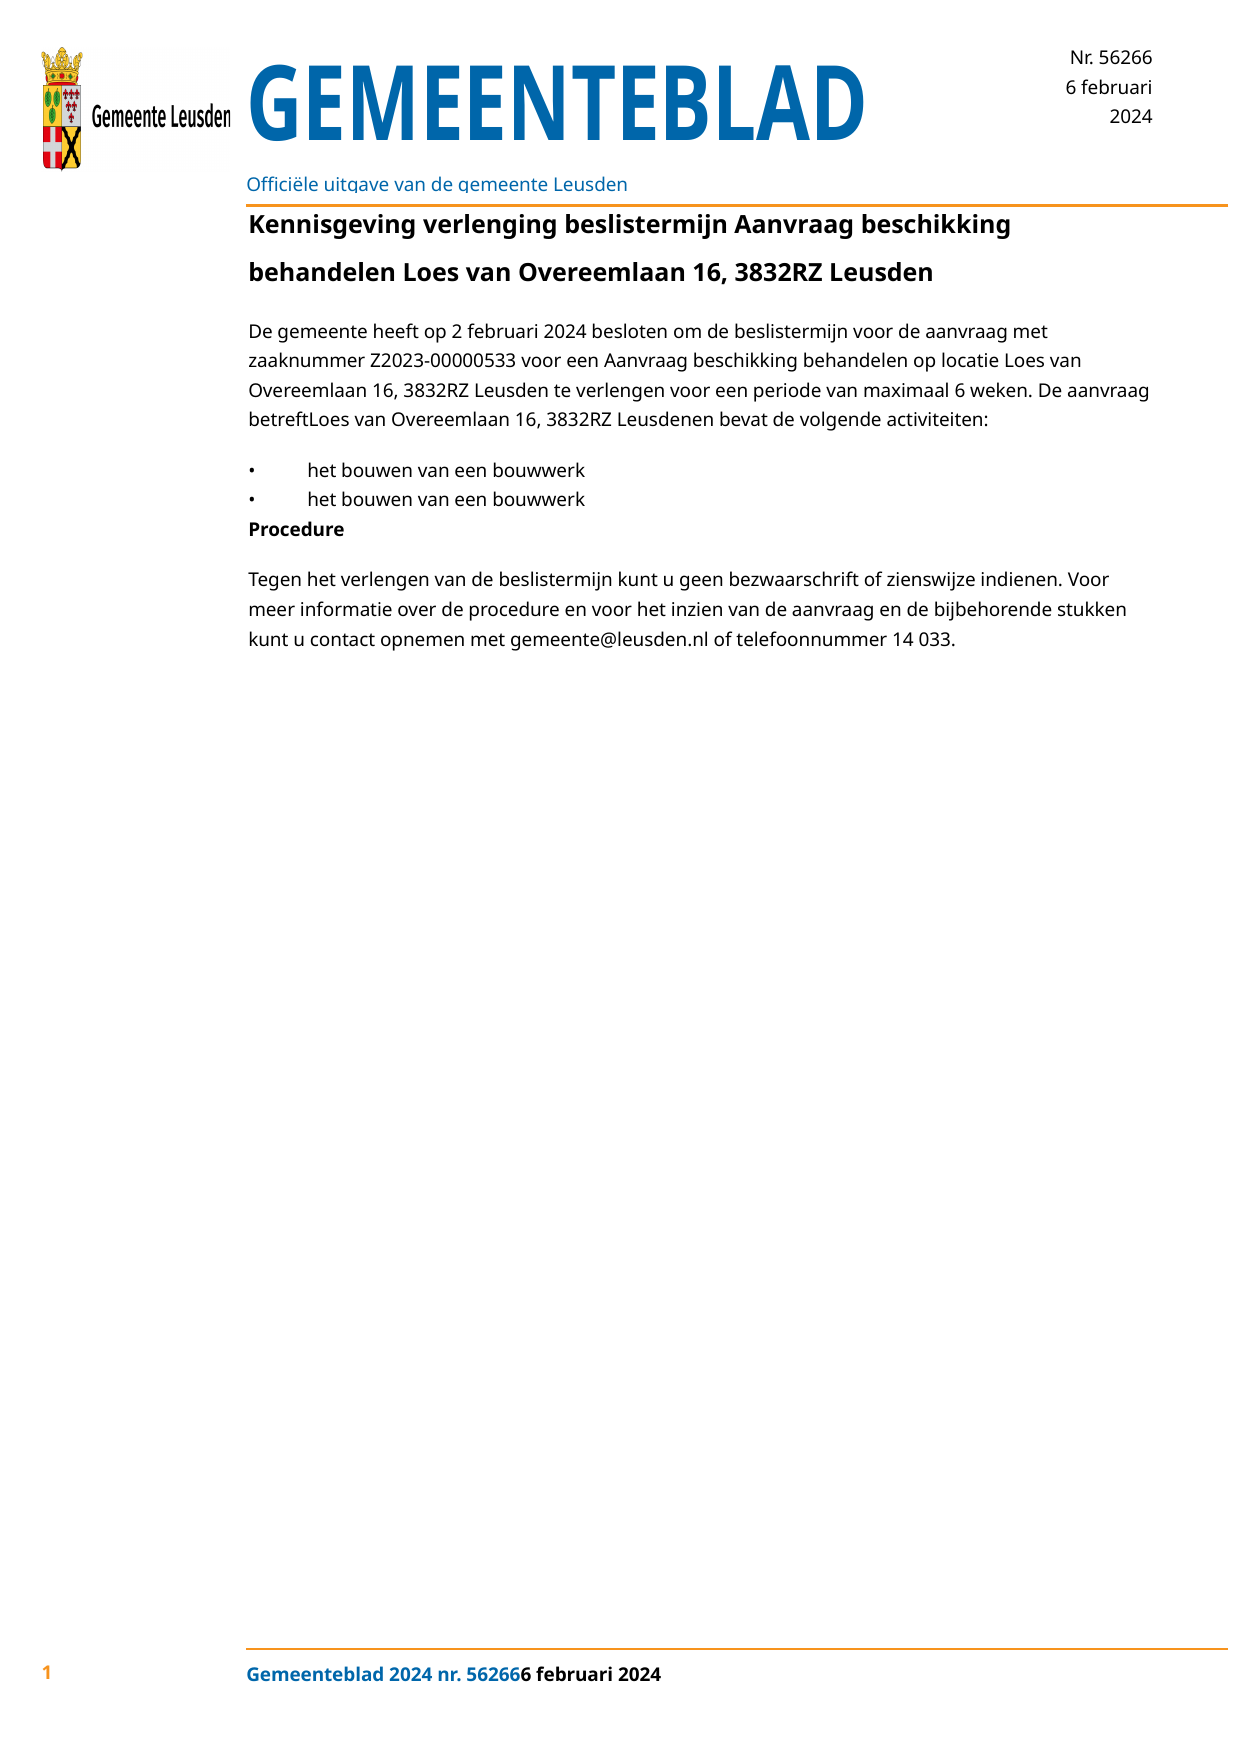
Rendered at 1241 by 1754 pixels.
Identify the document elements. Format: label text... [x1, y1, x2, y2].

list het bouwen van een bouwwerk [248, 457, 1152, 483]
picture [41, 47, 231, 172]
text Kennisgeving verlenging beslistermijn Aanvraag beschikking behandelen Loes van Overeemlaan 16, 3832RZ Leusden [248, 207, 1152, 288]
list het bouwen van een bouwwerk [248, 487, 1152, 512]
text Procedure [248, 516, 1152, 542]
text De gemeente heeft op 2 februari 2024 besloten om de beslistermijn voor de aanvraag met zaaknummer Z2023-00000533 voor een Aanvraag beschikking behandelen op locatie Loes van Overeemlaan 16, 3832RZ Leusden te verlengen voor een periode van maximaal 6 weken. De aanvraag betreftLoes van Overeemlaan 16, 3832RZ Leusdenen bevat de volgende activiteiten: [248, 318, 1152, 432]
text Tegen het verlengen van de beslistermijn kunt u geen bezwaarschrift of zienswijze indienen. Voor meer informatie over de procedure en voor het inzien van de aanvraag en de bijbehorende stukken kunt u contact opnemen met gemeente@leusden.nl of telefoonnummer 14 033. [248, 567, 1152, 652]
